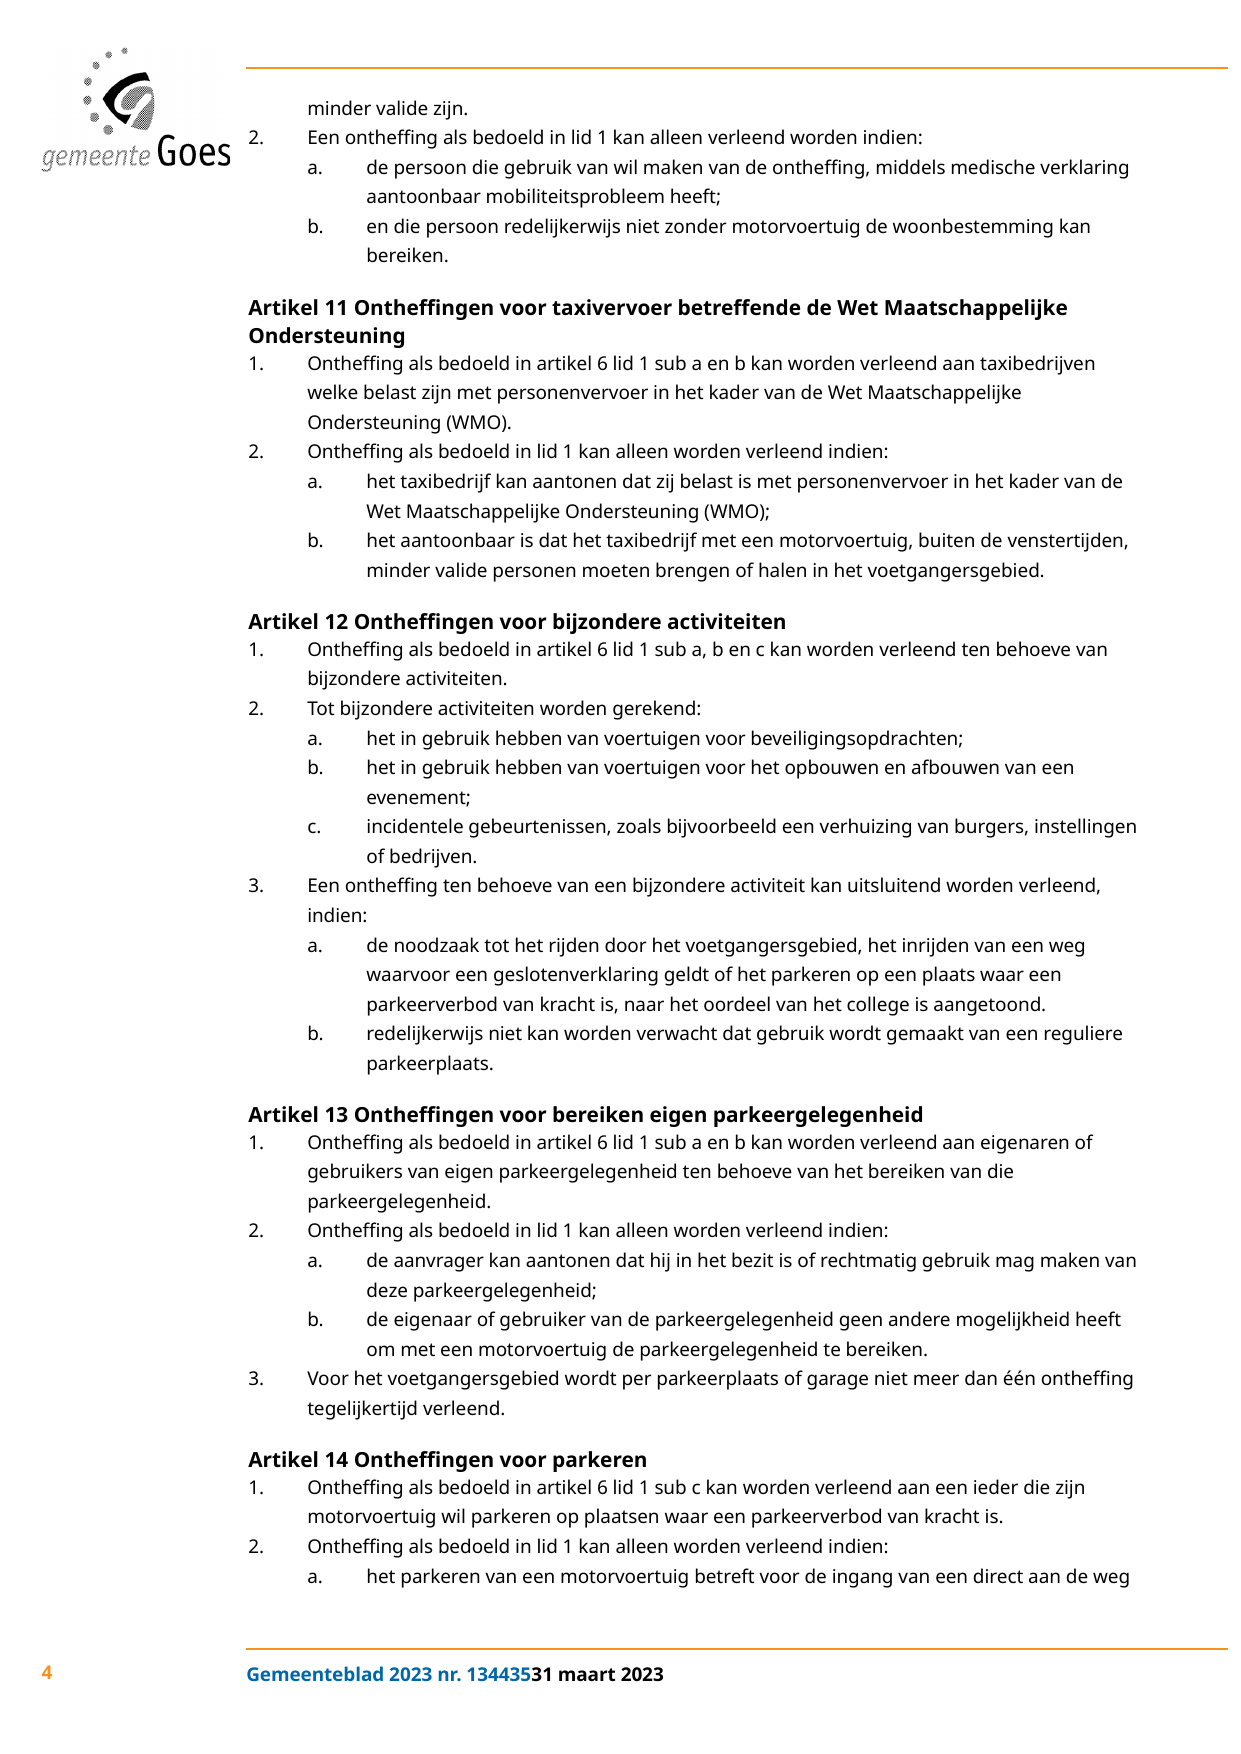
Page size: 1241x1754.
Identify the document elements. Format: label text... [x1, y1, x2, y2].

text Artikel 14 Ontheffingen voor parkeren [248, 1446, 1152, 1474]
list Tot bijzondere activiteiten worden gerekend: [248, 695, 1152, 721]
list Voor het voetgangersgebied wordt per parkeerplaats of garage niet meer dan één ontheffing tegelijkertijd verleend. [248, 1366, 1152, 1421]
list de aanvrager kan aantonen dat hij in het bezit is of rechtmatig gebruik mag maken van deze parkeergelegenheid; [307, 1247, 1152, 1303]
list de noodzaak tot het rijden door het voetgangersgebied, het inrijden van een weg waarvoor een geslotenverklaring geldt of het parkeren op een plaats waar een parkeerverbod van kracht is, naar het oordeel van het college is aangetoond. [307, 932, 1152, 1017]
text Artikel 12 Ontheffingen voor bijzondere activiteiten [248, 607, 1152, 636]
list Een ontheffing ten behoeve van een bijzondere activiteit kan uitsluitend worden verleend, indien: [248, 873, 1152, 928]
list het parkeren van een motorvoertuig betreft voor de ingang van een direct aan de weg [307, 1563, 1152, 1588]
list Ontheffing als bedoeld in artikel 6 lid 1 sub c kan worden verleend aan een ieder die zijn motorvoertuig wil parkeren op plaatsen waar een parkeerverbod van kracht is. [248, 1474, 1152, 1529]
text Artikel 13 Ontheffingen voor bereiken eigen parkeergelegenheid [248, 1101, 1152, 1129]
text Artikel 11 Ontheffingen voor taxivervoer betreffende de Wet Maatschappelijke Ondersteuning [248, 293, 1152, 350]
list en die persoon redelijkerwijs niet zonder motorvoertuig de woonbestemming kan bereiken. [307, 213, 1152, 268]
list Ontheffing als bedoeld in lid 1 kan alleen worden verleend indien: [248, 1533, 1152, 1559]
list het taxibedrijf kan aantonen dat zij belast is met personenvervoer in het kader van de Wet Maatschappelijke Ondersteuning (WMO); [307, 468, 1152, 524]
list minder valide zijn. [248, 95, 1152, 121]
list Een ontheffing als bedoeld in lid 1 kan alleen verleend worden indien: [248, 124, 1152, 150]
picture [41, 47, 231, 172]
list Ontheffing als bedoeld in artikel 6 lid 1 sub a, b en c kan worden verleend ten behoeve van bijzondere activiteiten. [248, 636, 1152, 691]
list het in gebruik hebben van voertuigen voor beveiligingsopdrachten; [307, 725, 1152, 750]
list Ontheffing als bedoeld in artikel 6 lid 1 sub a en b kan worden verleend aan eigenaren of gebruikers van eigen parkeergelegenheid ten behoeve van het bereiken van die parkeergelegenheid. [248, 1129, 1152, 1214]
list Ontheffing als bedoeld in lid 1 kan alleen worden verleend indien: [248, 1218, 1152, 1243]
list de persoon die gebruik van wil maken van de ontheffing, middels medische verklaring aantoonbaar mobiliteitsprobleem heeft; [307, 154, 1152, 209]
list het aantoonbaar is dat het taxibedrijf met een motorvoertuig, buiten de venstertijden, minder valide personen moeten brengen of halen in het voetgangersgebied. [307, 527, 1152, 583]
list Ontheffing als bedoeld in artikel 6 lid 1 sub a en b kan worden verleend aan taxibedrijven welke belast zijn met personenvervoer in het kader van de Wet Maatschappelijke Ondersteuning (WMO). [248, 350, 1152, 435]
list Ontheffing als bedoeld in lid 1 kan alleen worden verleend indien: [248, 439, 1152, 464]
list het in gebruik hebben van voertuigen voor het opbouwen en afbouwen van een evenement; [307, 754, 1152, 809]
list redelijkerwijs niet kan worden verwacht dat gebruik wordt gemaakt van een reguliere parkeerplaats. [307, 1021, 1152, 1076]
list incidentele gebeurtenissen, zoals bijvoorbeeld een verhuizing van burgers, instellingen of bedrijven. [307, 813, 1152, 869]
list de eigenaar of gebruiker van de parkeergelegenheid geen andere mogelijkheid heeft om met een motorvoertuig de parkeergelegenheid te bereiken. [307, 1306, 1152, 1362]
